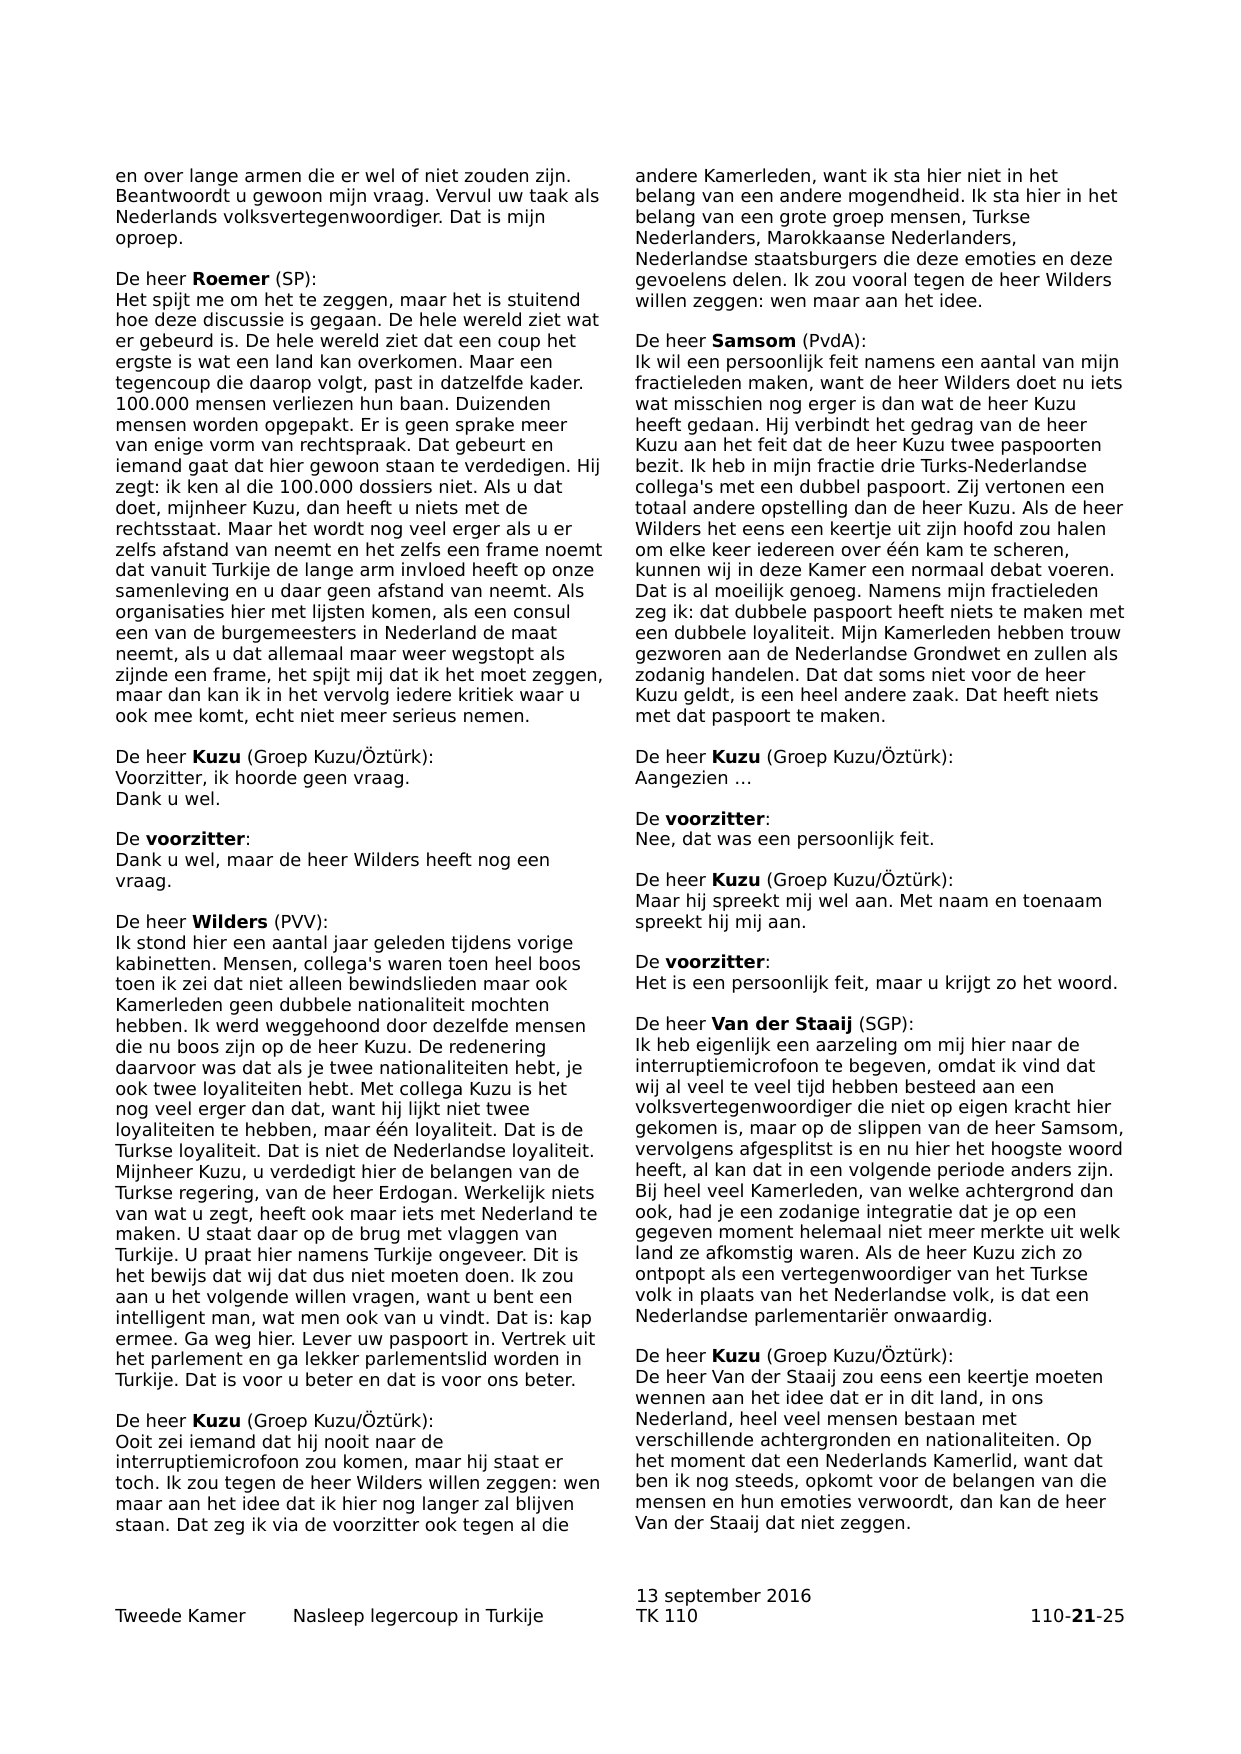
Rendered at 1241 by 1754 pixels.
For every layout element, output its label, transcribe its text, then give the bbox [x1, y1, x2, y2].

text De heer Van der Staaij (SGP): [635, 1014, 1125, 1035]
text De heer Kuzu (Groep Kuzu/Öztürk): [635, 870, 1125, 891]
text De heer Kuzu (Groep Kuzu/Öztürk): [115, 747, 605, 768]
text Het is een persoonlijk feit, maar u krijgt zo het woord. [635, 973, 1125, 994]
text andere Kamerleden, want ik sta hier niet in het belang van een andere mogendheid. Ik sta hier in het belang van een grote groep mensen, Turkse Nederlanders, Marokkaanse Nederlanders, Nederlandse staatsburgers die deze emoties en deze gevoelens delen. Ik zou vooral tegen de heer Wilders willen zeggen: wen maar aan het idee. [635, 165, 1125, 311]
text Ik stond hier een aantal jaar geleden tijdens vorige kabinetten. Mensen, collega's waren toen heel boos toen ik zei dat niet alleen bewindslieden maar ook Kamerleden geen dubbele nationaliteit mochten hebben. Ik werd weggehoond door dezelfde mensen die nu boos zijn op de heer Kuzu. De redenering daarvoor was dat als je twee nationaliteiten hebt, je ook twee loyaliteiten hebt. Met collega Kuzu is het nog veel erger dan dat, want hij lijkt niet twee loyaliteiten te hebben, maar één loyaliteit. Dat is de Turkse loyaliteit. Dat is niet de Nederlandse loyaliteit. [115, 932, 605, 1162]
text Het spijt me om het te zeggen, maar het is stuitend hoe deze discussie is gegaan. De hele wereld ziet wat er gebeurd is. De hele wereld ziet dat een coup het ergste is wat een land kan overkomen. Maar een tegencoup die daarop volgt, past in datzelfde kader. 100.000 mensen verliezen hun baan. Duizenden mensen worden opgepakt. Er is geen sprake meer van enige vorm van rechtspraak. Dat gebeurt en iemand gaat dat hier gewoon staan te verdedigen. Hij zegt: ik ken al die 100.000 dossiers niet. Als u dat doet, mijnheer Kuzu, dan heeft u niets met de rechtsstaat. Maar het wordt nog veel erger als u er zelfs afstand van neemt en het zelfs een frame noemt dat vanuit Turkije de lange arm invloed heeft op onze samenleving en u daar geen afstand van neemt. Als organisaties hier met lijsten komen, als een consul een van de burgemeesters in Nederland de maat neemt, als u dat allemaal maar weer wegstopt als zijnde een frame, het spijt mij dat ik het moet zeggen, maar dan kan ik in het vervolg iedere kritiek waar u ook mee komt, echt niet meer serieus nemen. [115, 289, 605, 727]
text Ooit zei iemand dat hij nooit naar de interruptiemicrofoon zou komen, maar hij staat er toch. Ik zou tegen de heer Wilders willen zeggen: wen maar aan het idee dat ik hier nog langer zal blijven staan. Dat zeg ik via de voorzitter ook tegen al die [115, 1431, 605, 1536]
text Nee, dat was een persoonlijk feit. [635, 829, 1125, 850]
text De heer Samsom (PvdA): [635, 331, 1125, 352]
text en over lange armen die er wel of niet zouden zijn. Beantwoordt u gewoon mijn vraag. Vervul uw taak als Nederlands volksvertegenwoordiger. Dat is mijn oproep. [115, 165, 605, 249]
text De voorzitter: [635, 808, 1125, 829]
text Mijnheer Kuzu, u verdedigt hier de belangen van de Turkse regering, van de heer Erdogan. Werkelijk niets van wat u zegt, heeft ook maar iets met Nederland te maken. U staat daar op de brug met vlaggen van Turkije. U praat hier namens Turkije ongeveer. Dit is het bewijs dat wij dat dus niet moeten doen. Ik zou aan u het volgende willen vragen, want u bent een intelligent man, wat men ook van u vindt. Dat is: kap ermee. Ga weg hier. Lever uw paspoort in. Vertrek uit het parlement en ga lekker parlementslid worden in Turkije. Dat is voor u beter en dat is voor ons beter. [115, 1162, 605, 1391]
text De heer Van der Staaij zou eens een keertje moeten wennen aan het idee dat er in dit land, in ons Nederland, heel veel mensen bestaan met verschillende achtergronden en nationaliteiten. Op het moment dat een Nederlands Kamerlid, want dat ben ik nog steeds, opkomt voor de belangen van die mensen en hun emoties verwoordt, dan kan de heer Van der Staaij dat niet zeggen. [635, 1367, 1125, 1534]
text Ik wil een persoonlijk feit namens een aantal van mijn fractieleden maken, want de heer Wilders doet nu iets wat misschien nog erger is dan wat de heer Kuzu heeft gedaan. Hij verbindt het gedrag van de heer Kuzu aan het feit dat de heer Kuzu twee paspoorten bezit. Ik heb in mijn fractie drie Turks-Nederlandse collega's met een dubbel paspoort. Zij vertonen een totaal andere opstelling dan de heer Kuzu. Als de heer Wilders het eens een keertje uit zijn hoofd zou halen om elke keer iedereen over één kam te scheren, kunnen wij in deze Kamer een normaal debat voeren. Dat is al moeilijk genoeg. Namens mijn fractieleden zeg ik: dat dubbele paspoort heeft niets te maken met een dubbele loyaliteit. Mijn Kamerleden hebben trouw gezworen aan de Nederlandse Grondwet en zullen als zodanig handelen. Dat dat soms niet voor de heer Kuzu geldt, is een heel andere zaak. Dat heeft niets met dat paspoort te maken. [635, 352, 1125, 727]
text De heer Wilders (PVV): [115, 912, 605, 932]
text De voorzitter: [115, 829, 605, 850]
text Voorzitter, ik hoorde geen vraag. [115, 768, 605, 788]
text Dank u wel, maar de heer Wilders heeft nog een vraag. [115, 850, 605, 892]
text De heer Roemer (SP): [115, 269, 605, 289]
text Maar hij spreekt mij wel aan. Met naam en toenaam spreekt hij mij aan. [635, 891, 1125, 932]
text Aangezien … [635, 768, 1125, 788]
text De voorzitter: [635, 952, 1125, 973]
text De heer Kuzu (Groep Kuzu/Öztürk): [635, 1346, 1125, 1367]
text Dank u wel. [115, 788, 605, 809]
text De heer Kuzu (Groep Kuzu/Öztürk): [635, 747, 1125, 768]
text Ik heb eigenlijk een aarzeling om mij hier naar de interruptiemicrofoon te begeven, omdat ik vind dat wij al veel te veel tijd hebben besteed aan een volksvertegenwoordiger die niet op eigen kracht hier gekomen is, maar op de slippen van de heer Samsom, vervolgens afgesplitst is en nu hier het hoogste woord heeft, al kan dat in een volgende periode anders zijn. Bij heel veel Kamerleden, van welke achtergrond dan ook, had je een zodanige integratie dat je op een gegeven moment helemaal niet meer merkte uit welk land ze afkomstig waren. Als de heer Kuzu zich zo ontpopt als een vertegenwoordiger van het Turkse volk in plaats van het Nederlandse volk, is dat een Nederlandse parlementariër onwaardig. [635, 1035, 1125, 1326]
text De heer Kuzu (Groep Kuzu/Öztürk): [115, 1411, 605, 1431]
